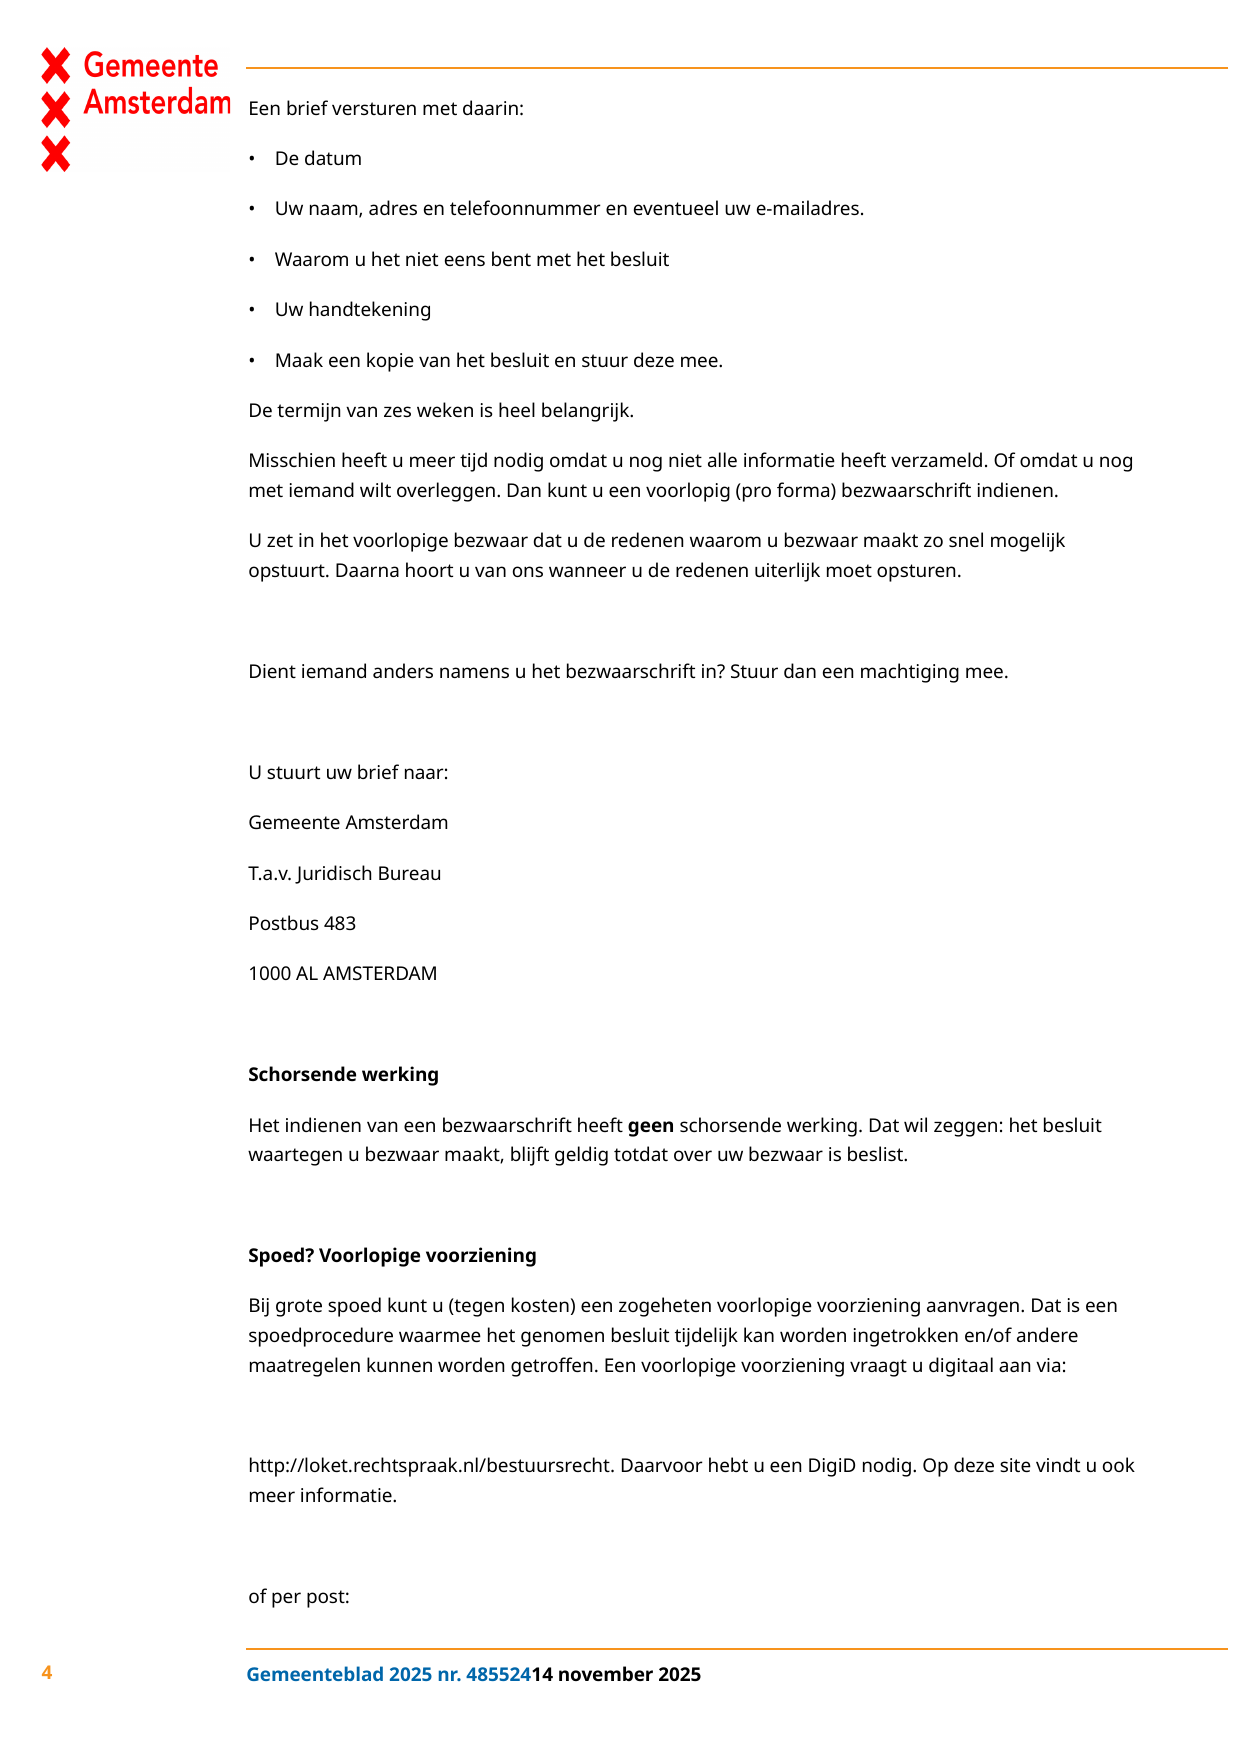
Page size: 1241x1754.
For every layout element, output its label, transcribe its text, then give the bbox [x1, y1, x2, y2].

text • De datum [248, 145, 1152, 171]
text Bij grote spoed kunt u (tegen kosten) een zogeheten voorlopige voorziening aanvragen. Dat is een spoedprocedure waarmee het genomen besluit tijdelijk kan worden ingetrokken en/of andere maatregelen kunnen worden getroffen. Een voorlopige voorziening vraagt u digitaal aan via: [248, 1293, 1152, 1378]
text T.a.v. Juridisch Bureau [248, 860, 1152, 886]
text Gemeente Amsterdam [248, 809, 1152, 835]
text De termijn van zes weken is heel belangrijk. [248, 397, 1152, 423]
text 1000 AL AMSTERDAM [248, 961, 1152, 986]
text Dient iemand anders namens u het bezwaarschrift in? Stuur dan een machtiging mee. [248, 658, 1152, 684]
text Een brief versturen met daarin: [248, 95, 1152, 121]
text U zet in het voorlopige bezwaar dat u de redenen waarom u bezwaar maakt zo snel mogelijk opstuurt. Daarna hoort u van ons wanneer u de redenen uiterlijk moet opsturen. [248, 528, 1152, 583]
text Spoed? Voorlopige voorziening [248, 1242, 1152, 1268]
text • Uw naam, adres en telefoonnummer en eventueel uw e-mailadres. [248, 196, 1152, 221]
text Schorsende werking [248, 1061, 1152, 1087]
picture [41, 47, 231, 172]
text • Uw handtekening [248, 296, 1152, 322]
text Postbus 483 [248, 910, 1152, 936]
text • Maak een kopie van het besluit en stuur deze mee. [248, 347, 1152, 373]
text of per post: [248, 1583, 1152, 1609]
text http://loket.rechtspraak.nl/bestuursrecht. Daarvoor hebt u een DigiD nodig. Op deze site vindt u ook meer informatie. [248, 1453, 1152, 1508]
text Misschien heeft u meer tijd nodig omdat u nog niet alle informatie heeft verzameld. Of omdat u nog met iemand wilt overleggen. Dan kunt u een voorlopig (pro forma) bezwaarschrift indienen. [248, 448, 1152, 503]
text Het indienen van een bezwaarschrift heeft geen schorsende werking. Dat wil zeggen: het besluit waartegen u bezwaar maakt, blijft geldig totdat over uw bezwaar is beslist. [248, 1112, 1152, 1167]
text • Waarom u het niet eens bent met het besluit [248, 246, 1152, 272]
text U stuurt uw brief naar: [248, 759, 1152, 785]
